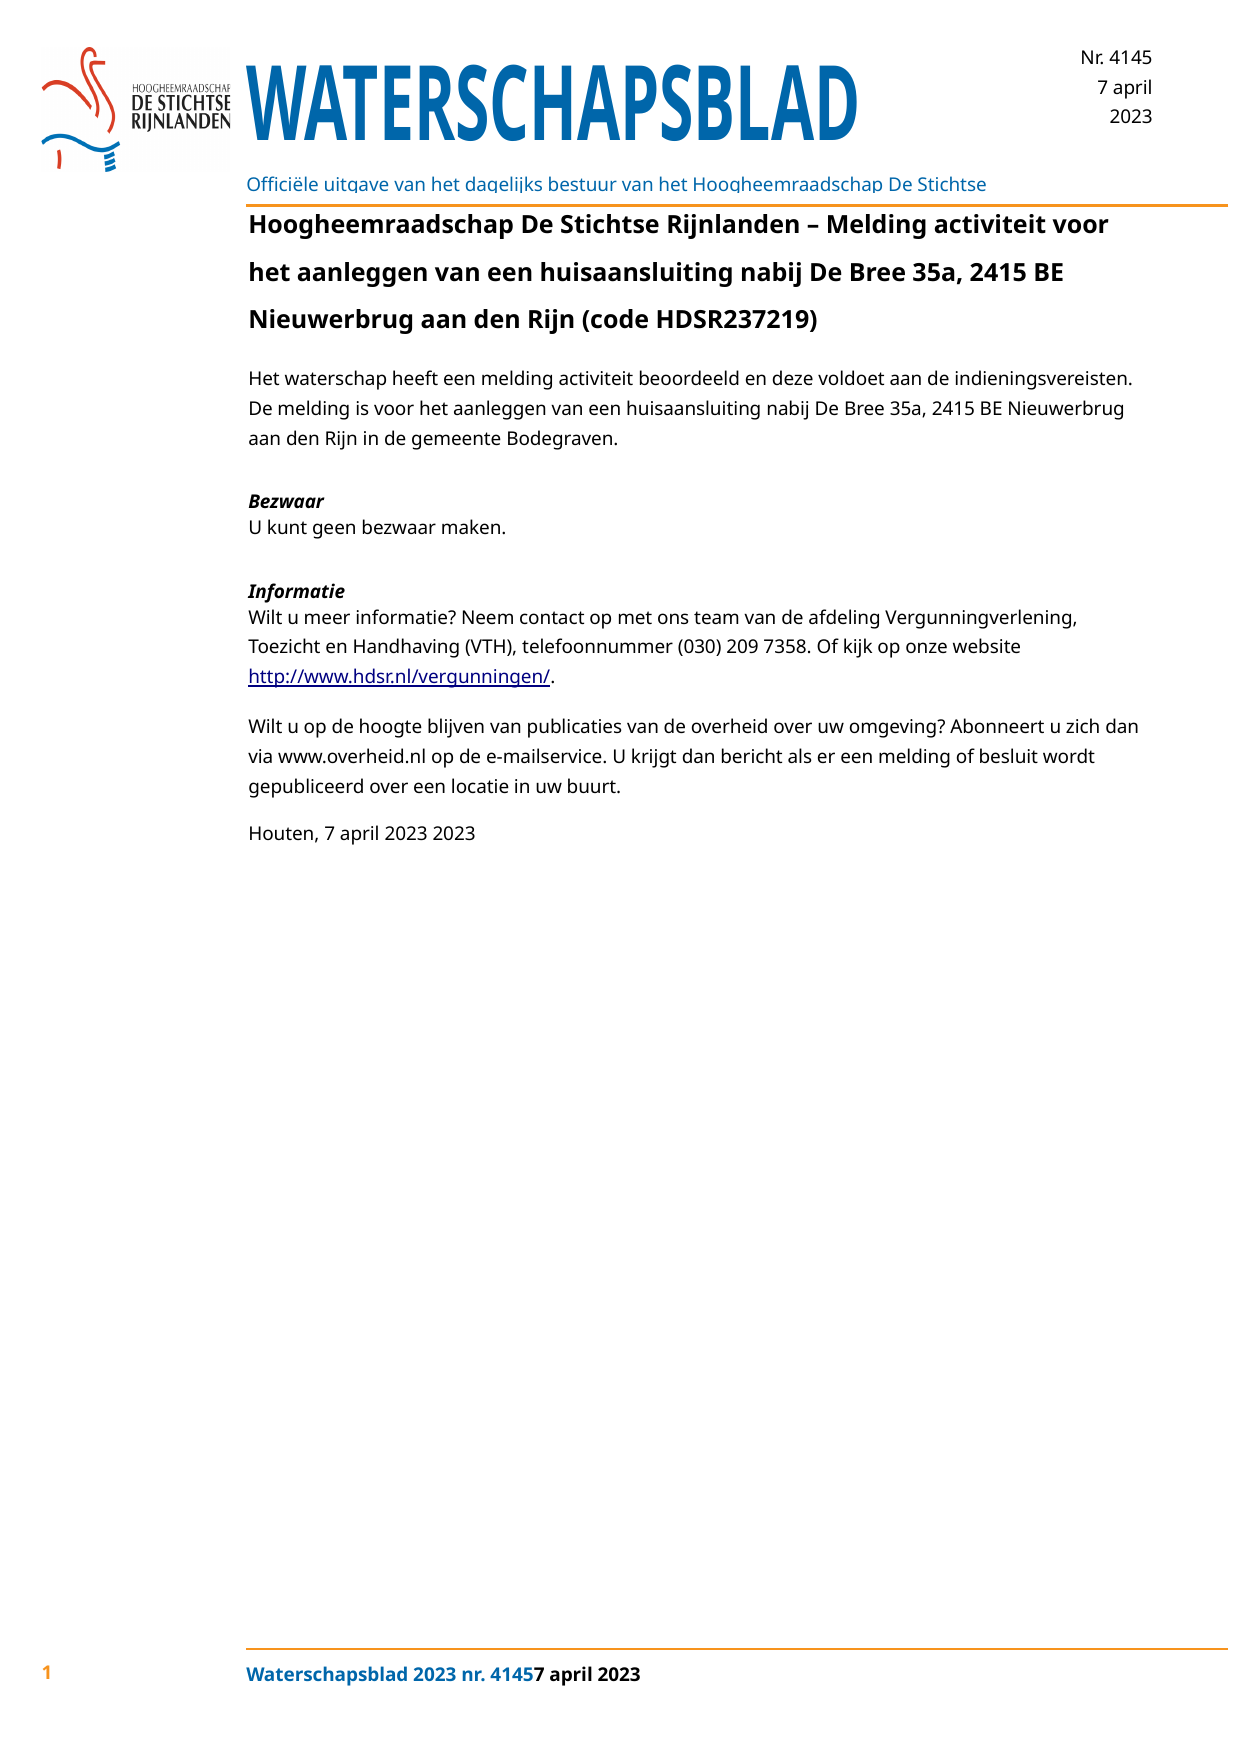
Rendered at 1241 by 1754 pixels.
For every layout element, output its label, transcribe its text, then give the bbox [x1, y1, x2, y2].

picture [41, 47, 231, 172]
text U kunt geen bezwaar maken. [248, 514, 1152, 540]
text Hoogheemraadschap De Stichtse Rijnlanden – Melding activiteit voor het aanleggen van een huisaansluiting nabij De Bree 35a, 2415 BE Nieuwerbrug aan den Rijn (code HDSR237219) [248, 207, 1152, 336]
text Wilt u op de hoogte blijven van publicaties van de overheid over uw omgeving? Abonneert u zich dan via www.overheid.nl op de e-mailservice. U krijgt dan bericht als er een melding of besluit wordt gepubliceerd over een locatie in uw buurt. [248, 714, 1152, 798]
text Informatie [248, 578, 1152, 604]
text Bezwaar [248, 489, 1152, 514]
text Wilt u meer informatie? Neem contact op met ons team van de afdeling Vergunningverlening, Toezicht en Handhaving (VTH), telefoonnummer (030) 209 7358. Of kijk op onze website http://www.hdsr.nl/vergunningen/. [248, 604, 1152, 689]
text Het waterschap heeft een melding activiteit beoordeeld en deze voldoet aan de indieningsvereisten. De melding is voor het aanleggen van een huisaansluiting nabij De Bree 35a, 2415 BE Nieuwerbrug aan den Rijn in de gemeente Bodegraven. [248, 366, 1152, 450]
text Houten, 7 april 2023 2023 [248, 821, 1152, 846]
